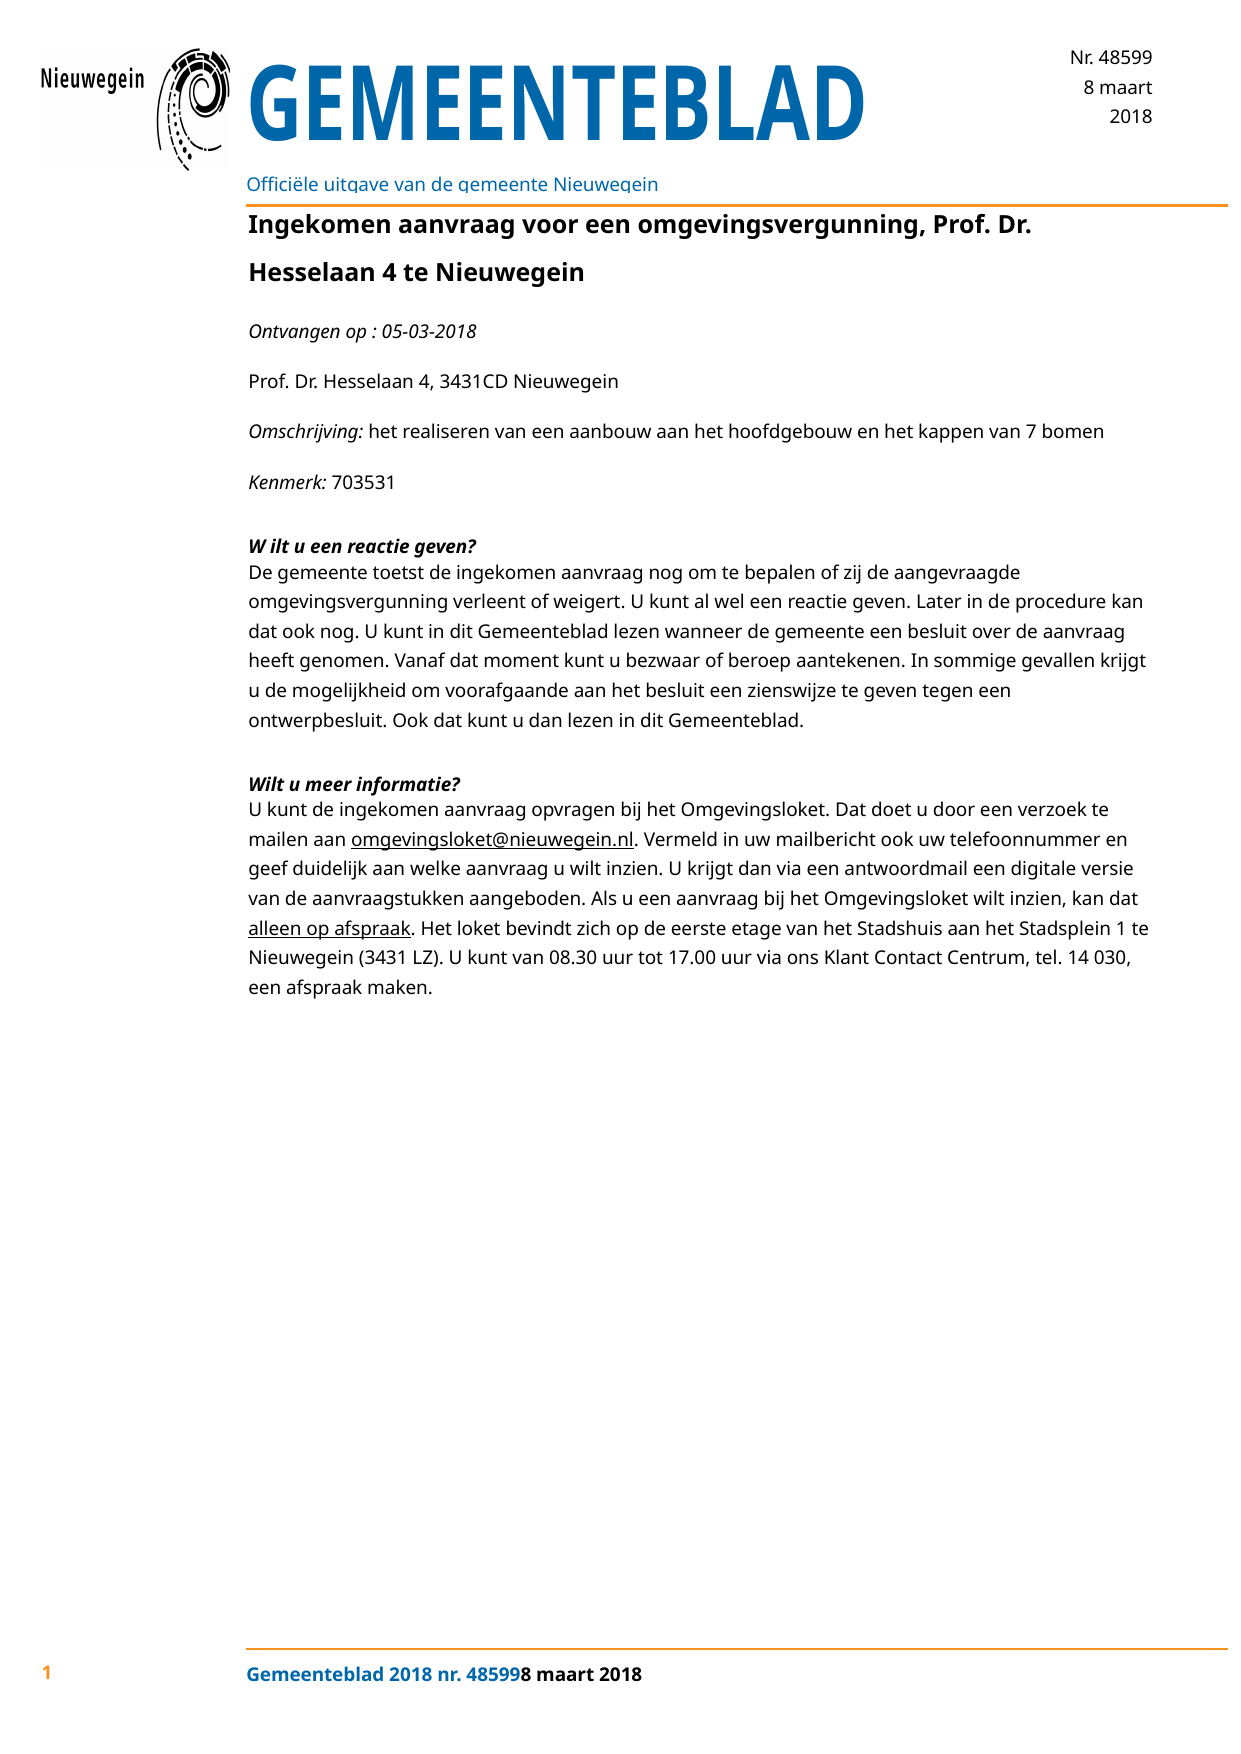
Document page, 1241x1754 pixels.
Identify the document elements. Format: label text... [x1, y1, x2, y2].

picture [41, 47, 231, 172]
text Ontvangen op : 05-03-2018 [248, 318, 1152, 344]
text Wilt u meer informatie? [248, 771, 1152, 796]
text W ilt u een reactie geven? [248, 533, 1152, 559]
text De gemeente toetst de ingekomen aanvraag nog om te bepalen of zij de aangevraagde omgevingsvergunning verleent of weigert. U kunt al wel een reactie geven. Later in de procedure kan dat ook nog. U kunt in dit Gemeenteblad lezen wanneer de gemeente een besluit over de aanvraag heeft genomen. Vanaf dat moment kunt u bezwaar of beroep aantekenen. In sommige gevallen krijgt u de mogelijkheid om voorafgaande aan het besluit een zienswijze te geven tegen een ontwerpbesluit. Ook dat kunt u dan lezen in dit Gemeenteblad. [248, 559, 1152, 732]
text Omschrijving: het realiseren van een aanbouw aan het hoofdgebouw en het kappen van 7 bomen [248, 419, 1152, 444]
text U kunt de ingekomen aanvraag opvragen bij het Omgevingsloket. Dat doet u door een verzoek te mailen aan omgevingsloket@nieuwegein.nl. Vermeld in uw mailbericht ook uw telefoonnummer en geef duidelijk aan welke aanvraag u wilt inzien. U krijgt dan via een antwoordmail een digitale versie van de aanvraagstukken aangeboden. Als u een aanvraag bij het Omgevingsloket wilt inzien, kan dat alleen op afspraak. Het loket bevindt zich op de eerste etage van het Stadshuis aan het Stadsplein 1 te Nieuwegein (3431 LZ). U kunt van 08.30 uur tot 17.00 uur via ons Klant Contact Centrum, tel. 14 030, een afspraak maken. [248, 796, 1152, 1000]
text Prof. Dr. Hesselaan 4, 3431CD Nieuwegein [248, 368, 1152, 394]
text Kenmerk: 703531 [248, 469, 1152, 495]
text Ingekomen aanvraag voor een omgevingsvergunning, Prof. Dr. Hesselaan 4 te Nieuwegein [248, 207, 1152, 288]
